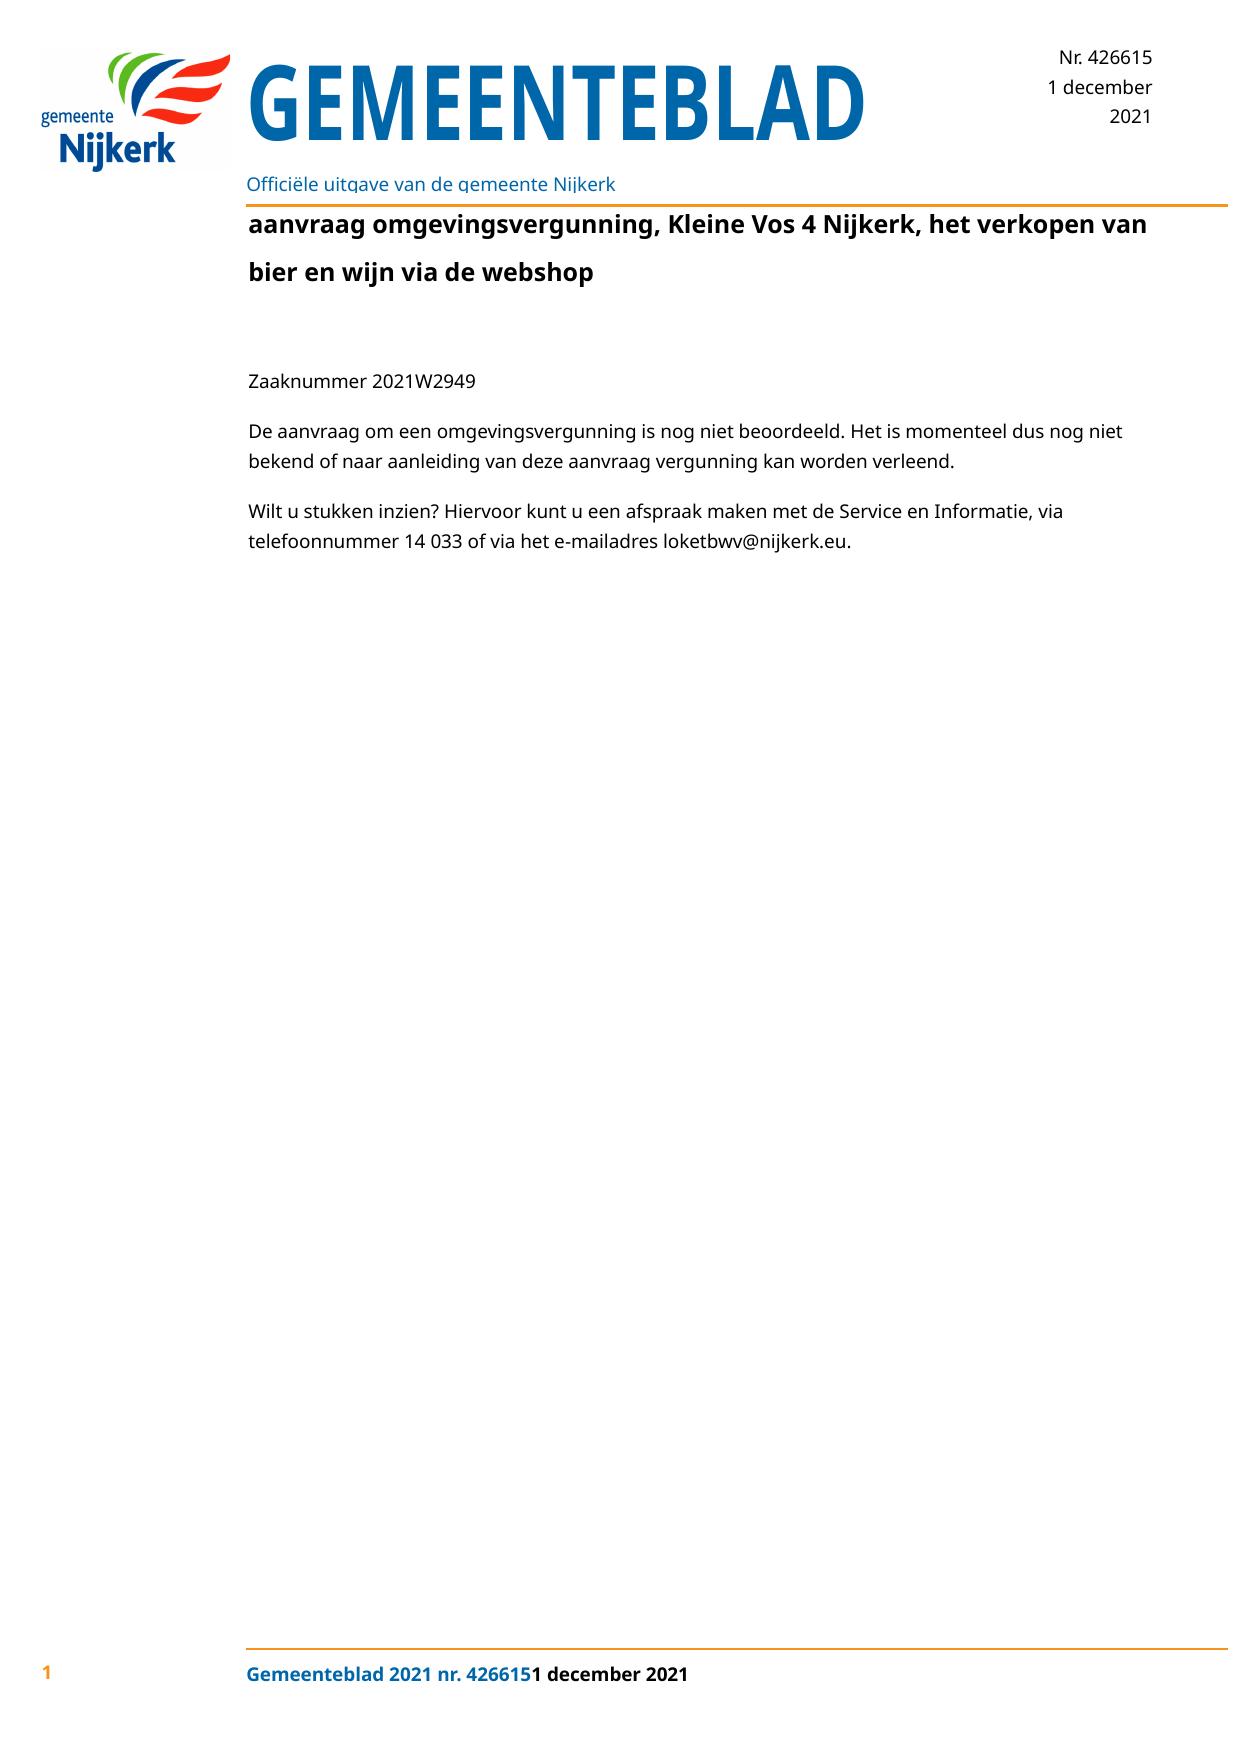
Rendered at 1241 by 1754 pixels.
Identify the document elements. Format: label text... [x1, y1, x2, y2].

text aanvraag omgevingsvergunning, Kleine Vos 4 Nijkerk, het verkopen van bier en wijn via de webshop [248, 207, 1152, 288]
text Wilt u stukken inzien? Hiervoor kunt u een afspraak maken met de Service en Informatie, via telefoonnummer 14 033 of via het e-mailadres loketbwv@nijkerk.eu. [248, 499, 1152, 554]
text De aanvraag om een omgevingsvergunning is nog niet beoordeeld. Het is momenteel dus nog niet bekend of naar aanleiding van deze aanvraag vergunning kan worden verleend. [248, 419, 1152, 474]
picture [41, 47, 231, 172]
text Zaaknummer 2021W2949 [248, 368, 1152, 394]
